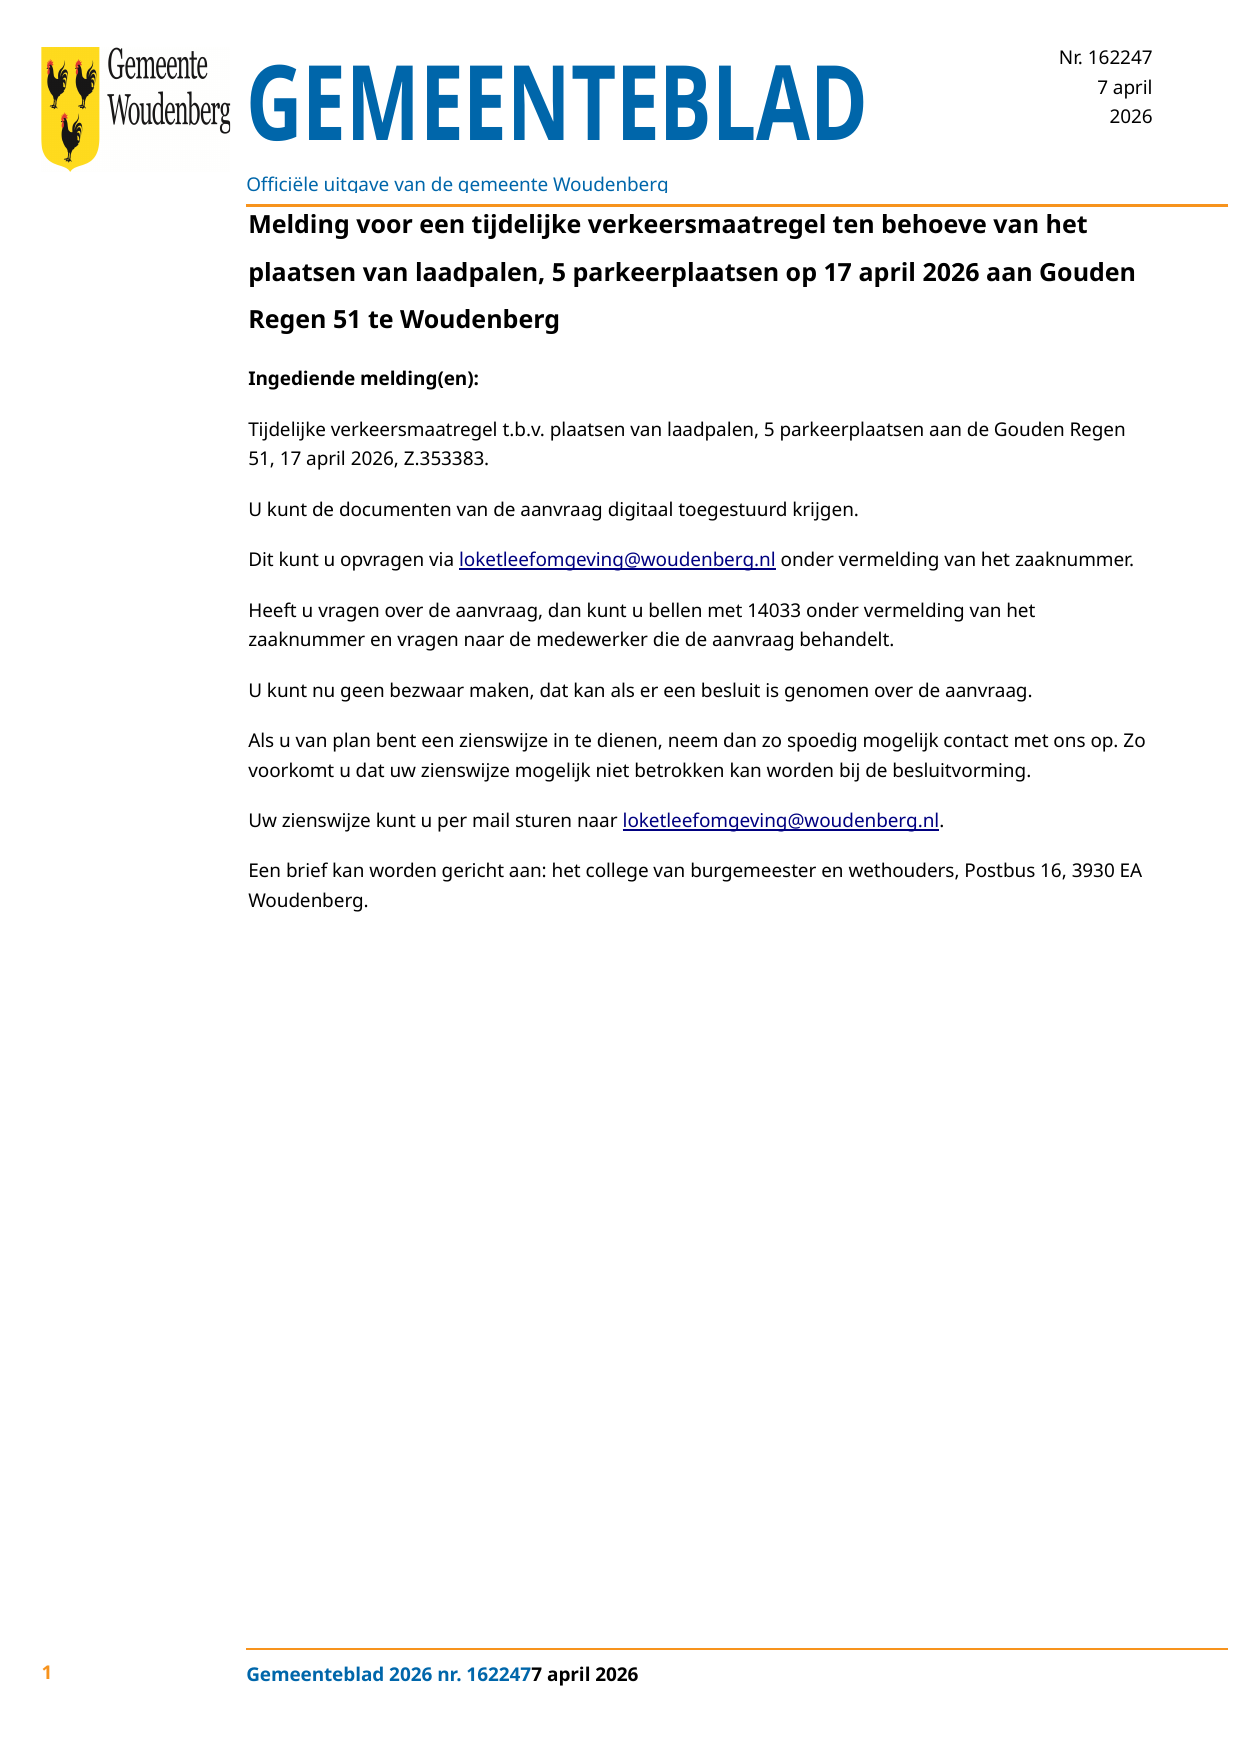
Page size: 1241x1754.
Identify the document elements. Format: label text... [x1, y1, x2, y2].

text U kunt de documenten van de aanvraag digitaal toegestuurd krijgen. [248, 496, 1152, 522]
text U kunt nu geen bezwaar maken, dat kan als er een besluit is genomen over de aanvraag. [248, 677, 1152, 702]
text Een brief kan worden gericht aan: het college van burgemeester en wethouders, Postbus 16, 3930 EA Woudenberg. [248, 858, 1152, 913]
text Melding voor een tijdelijke verkeersmaatregel ten behoeve van het plaatsen van laadpalen, 5 parkeerplaatsen op 17 april 2026 aan Gouden Regen 51 te Woudenberg [248, 207, 1152, 336]
text Uw zienswijze kunt u per mail sturen naar loketleefomgeving@woudenberg.nl. [248, 807, 1152, 833]
text Als u van plan bent een zienswijze in te dienen, neem dan zo spoedig mogelijk contact met ons op. Zo voorkomt u dat uw zienswijze mogelijk niet betrokken kan worden bij de besluitvorming. [248, 727, 1152, 782]
picture [41, 47, 231, 172]
text Ingediende melding(en): [248, 366, 1152, 391]
text Tijdelijke verkeersmaatregel t.b.v. plaatsen van laadpalen, 5 parkeerplaatsen aan de Gouden Regen 51, 17 april 2026, Z.353383. [248, 416, 1152, 471]
text Dit kunt u opvragen via loketleefomgeving@woudenberg.nl onder vermelding van het zaaknummer. [248, 546, 1152, 572]
text Heeft u vragen over de aanvraag, dan kunt u bellen met 14033 onder vermelding van het zaaknummer en vragen naar de medewerker die de aanvraag behandelt. [248, 597, 1152, 652]
